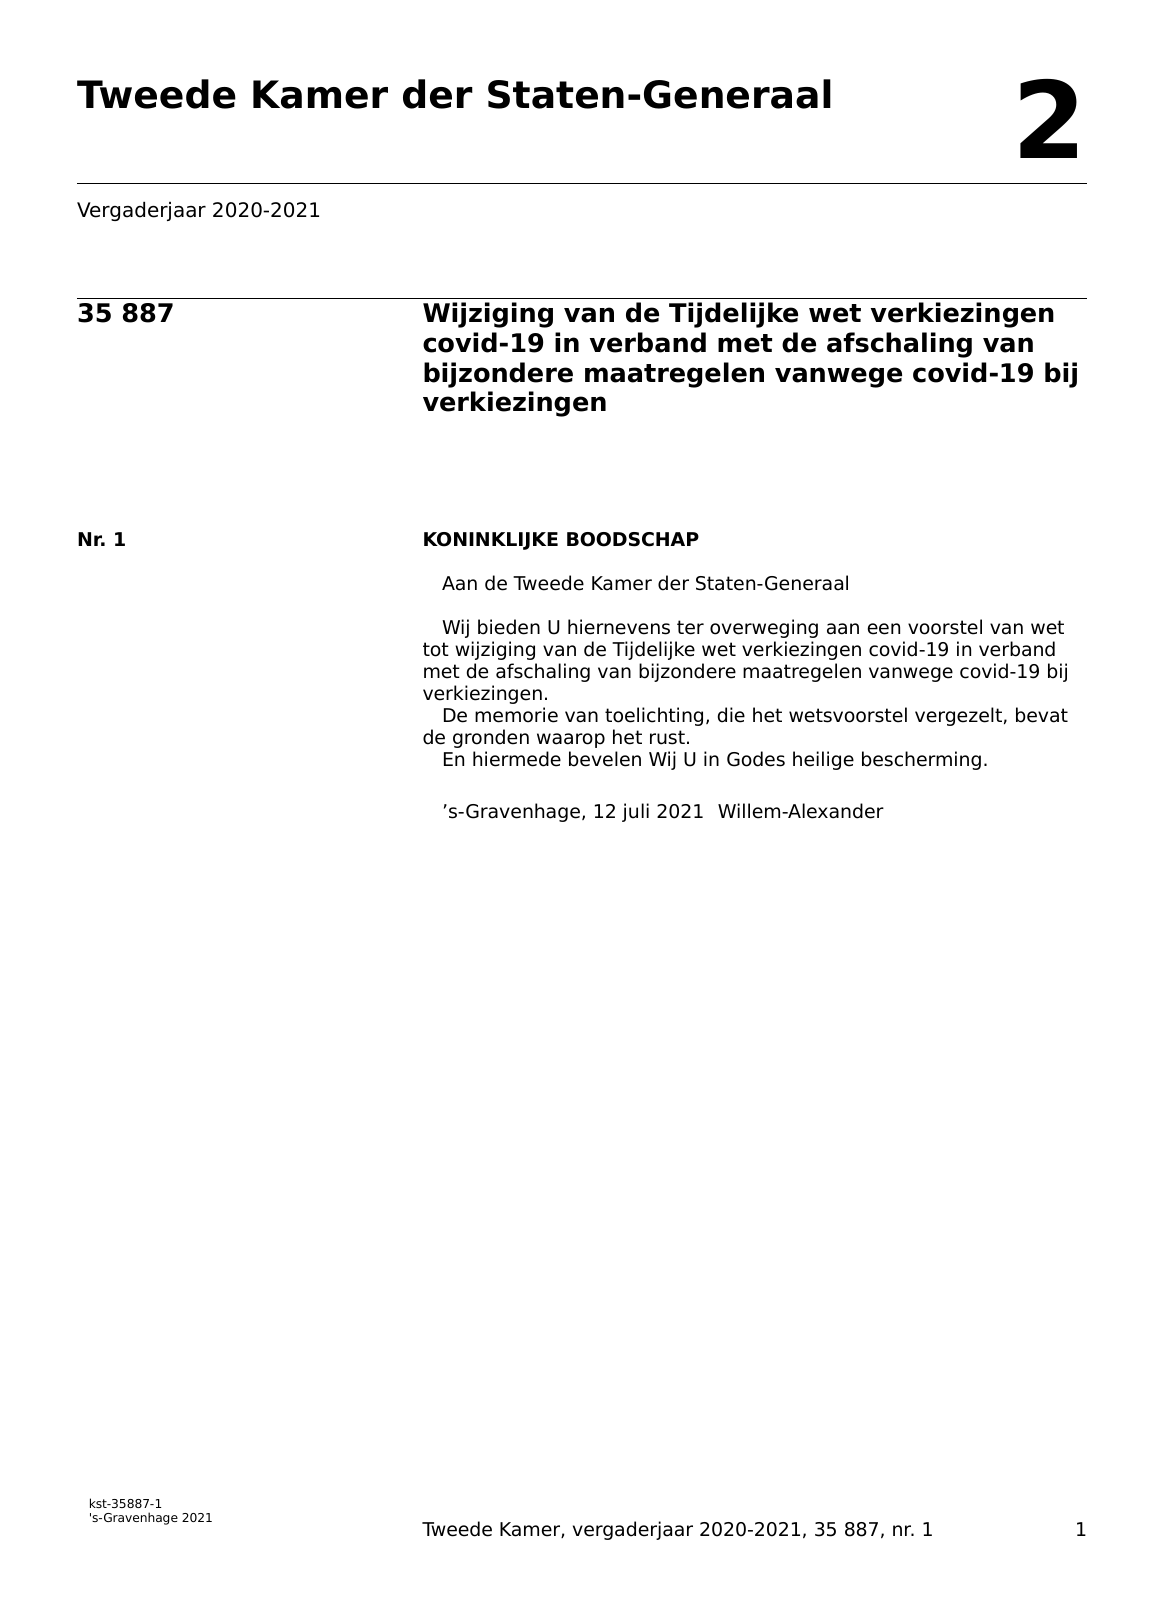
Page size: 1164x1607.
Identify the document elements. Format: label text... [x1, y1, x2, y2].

text kst-35887-1 [88, 1497, 323, 1511]
text Aan de Tweede Kamer der Staten-Generaal [422, 573, 1087, 595]
table_cell Vergaderjaar 2020-2021 [77, 184, 1087, 298]
table_header Tweede Kamer der Staten-Generaal [77, 59, 886, 183]
table_header 2 [886, 59, 1087, 183]
subtitle Nr. 1 KONINKLIJKE BOODSCHAP [77, 529, 1087, 551]
text Wij bieden U hiernevens ter overweging aan een voorstel van wet tot wijziging van de Tijdelijke wet verkiezingen covid-19 in verband met de afschaling van bijzondere maatregelen vanwege covid-19 bij verkiezingen. [422, 617, 1087, 705]
subtitle 35 887 Wijziging van de Tijdelijke wet verkiezingen covid-19 in verband met de afschaling van bijzondere maatregelen vanwege covid-19 bij verkiezingen [77, 299, 1087, 418]
text En hiermede bevelen Wij U in Godes heilige bescherming. [422, 749, 1087, 771]
text 's-Gravenhage 2021 [88, 1511, 323, 1525]
text De memorie van toelichting, die het wetsvoorstel vergezelt, bevat de gronden waarop het rust. [422, 705, 1087, 749]
text ’s-Gravenhage, 12 juli 2021 Willem-Alexander [422, 801, 1087, 823]
